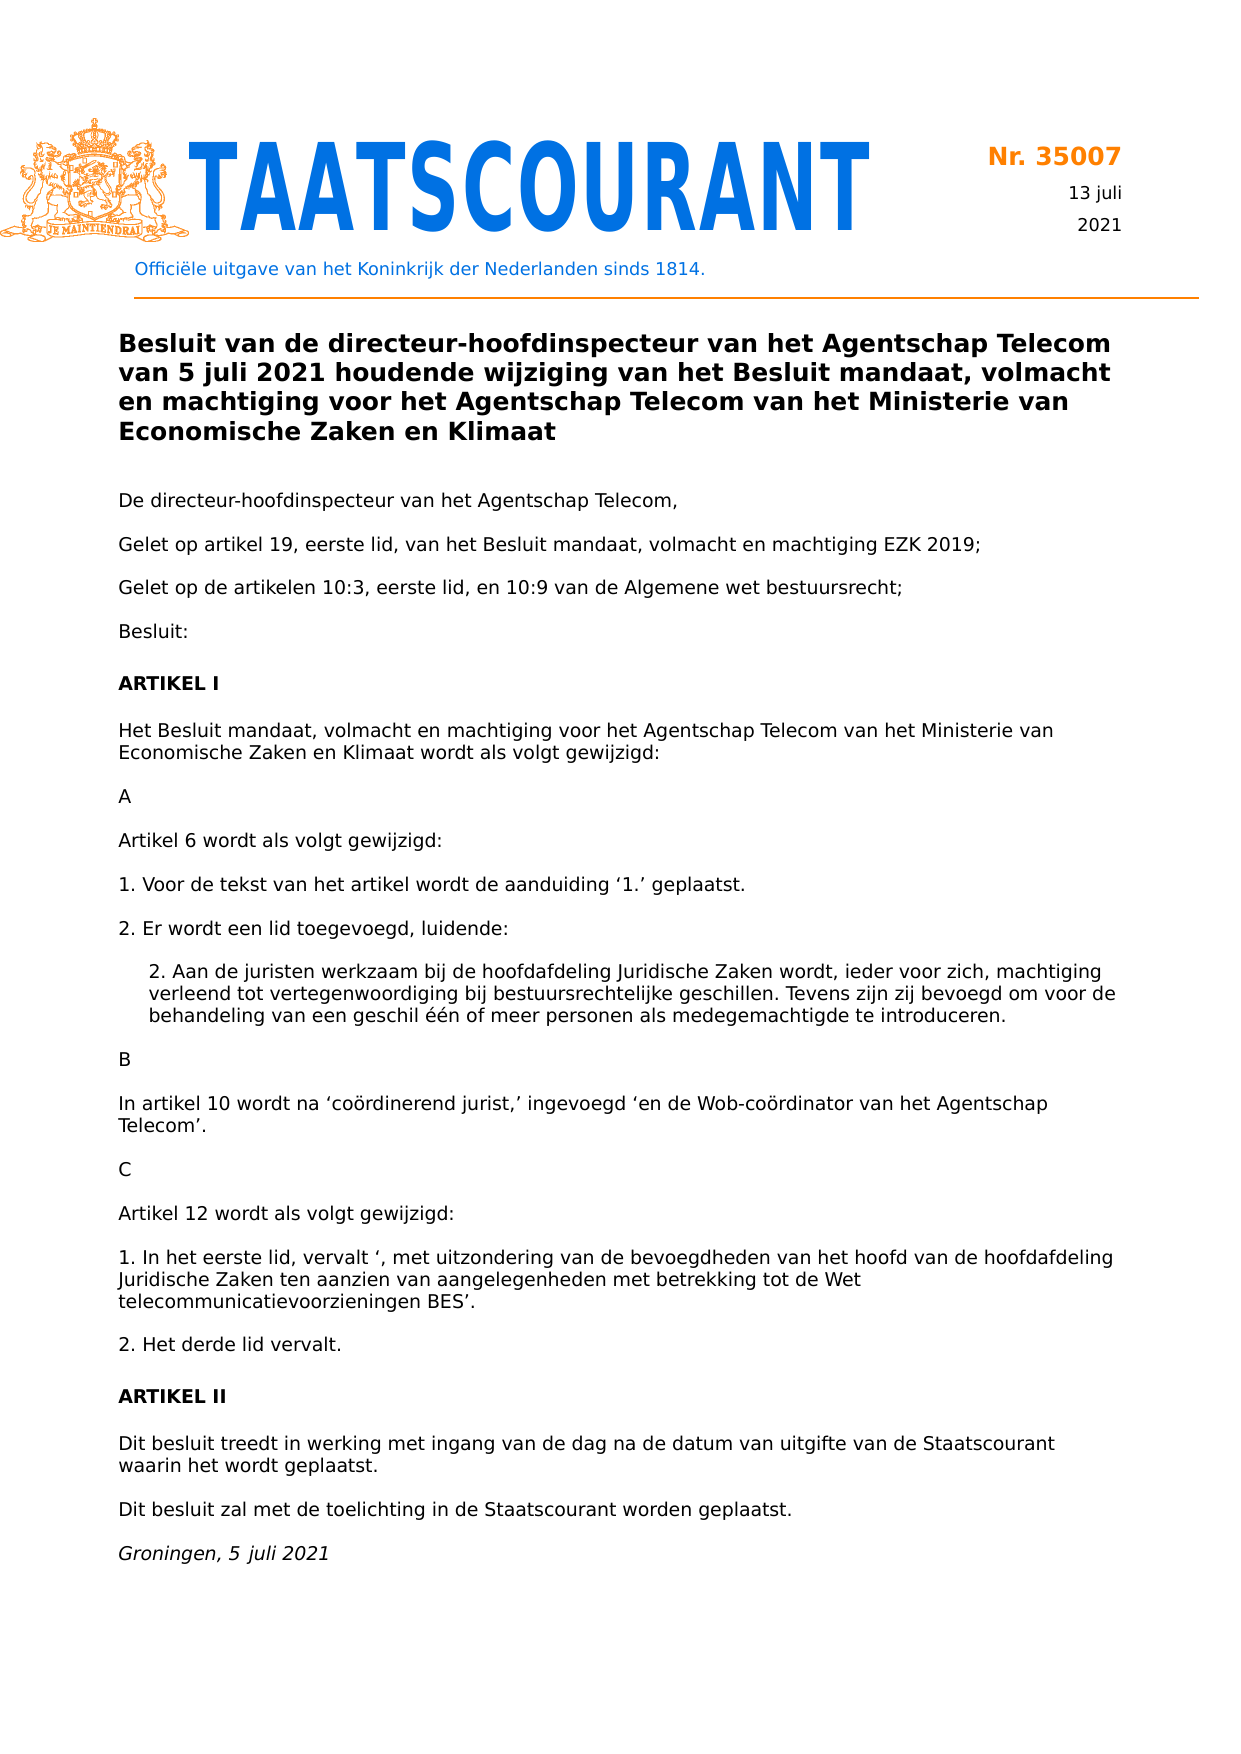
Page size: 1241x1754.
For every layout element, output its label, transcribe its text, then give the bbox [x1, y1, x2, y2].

text In artikel 10 wordt na ‘coördinerend jurist,’ ingevoegd ‘en de Wob-coördinator van het Agentschap Telecom’. [118, 1093, 1122, 1137]
text Dit besluit treedt in werking met ingang van de dag na de datum van uitgifte van de Staatscourant waarin het wordt geplaatst. [118, 1433, 1122, 1477]
text Artikel 12 wordt als volgt gewijzigd: [118, 1203, 1122, 1225]
text 1. Voor de tekst van het artikel wordt de aanduiding ‘1.’ geplaatst. [118, 874, 1122, 896]
text B [118, 1049, 1122, 1071]
table_header Nr. 35007 [939, 118, 1199, 177]
table_cell Officiële uitgave van het Koninkrijk der Nederlanden sinds 1814. [134, 259, 1199, 297]
text 2. Er wordt een lid toegevoegd, luidende: [118, 917, 1122, 939]
text 1. In het eerste lid, vervalt ‘, met uitzondering van de bevoegdheden van het hoofd van de hoofdafdeling Juridische Zaken ten aanzien van aangelegenheden met betrekking tot de Wet telecommunicatievoorzieningen BES’. [118, 1247, 1122, 1312]
text Het Besluit mandaat, volmacht en machtiging voor het Agentschap Telecom van het Ministerie van Economische Zaken en Klimaat wordt als volgt gewijzigd: [118, 720, 1122, 764]
text Gelet op artikel 19, eerste lid, van het Besluit mandaat, volmacht en machtiging EZK 2019; [118, 533, 1122, 555]
text De directeur-hoofdinspecteur van het Agentschap Telecom, [118, 489, 1122, 512]
text Groningen, 5 juli 2021 [118, 1543, 1122, 1565]
table_header [0, 242, 134, 297]
text 2. Aan de juristen werkzaam bij de hoofdafdeling Juridische Zaken wordt, ieder voor zich, machtiging verleend tot vertegenwoordiging bij bestuursrechtelijke geschillen. Tevens zijn zij bevoegd om voor de behandeling van een geschil één of meer personen als medegemachtigde te introduceren. [148, 961, 1122, 1027]
text 2. Het derde lid vervalt. [118, 1334, 1122, 1356]
picture [0, 118, 189, 242]
text Besluit: [118, 621, 1122, 643]
text C [118, 1159, 1122, 1181]
text Artikel 6 wordt als volgt gewijzigd: [118, 830, 1122, 852]
table_cell 13 juli [939, 177, 1199, 209]
subtitle ARTIKEL II [118, 1386, 1122, 1408]
table_header STAATSCOURANT [134, 118, 939, 259]
table_cell 2021 [939, 209, 1199, 259]
subtitle Besluit van de directeur-hoofdinspecteur van het Agentschap Telecom van 5 juli 2021 houdende wijziging van het Besluit mandaat, volmacht en machtiging voor het Agentschap Telecom van het Ministerie van Economische Zaken en Klimaat [118, 329, 1122, 446]
text Gelet op de artikelen 10:3, eerste lid, en 10:9 van de Algemene wet bestuursrecht; [118, 577, 1122, 599]
text Dit besluit zal met de toelichting in de Staatscourant worden geplaatst. [118, 1499, 1122, 1521]
text A [118, 786, 1122, 808]
subtitle ARTIKEL I [118, 673, 1122, 695]
